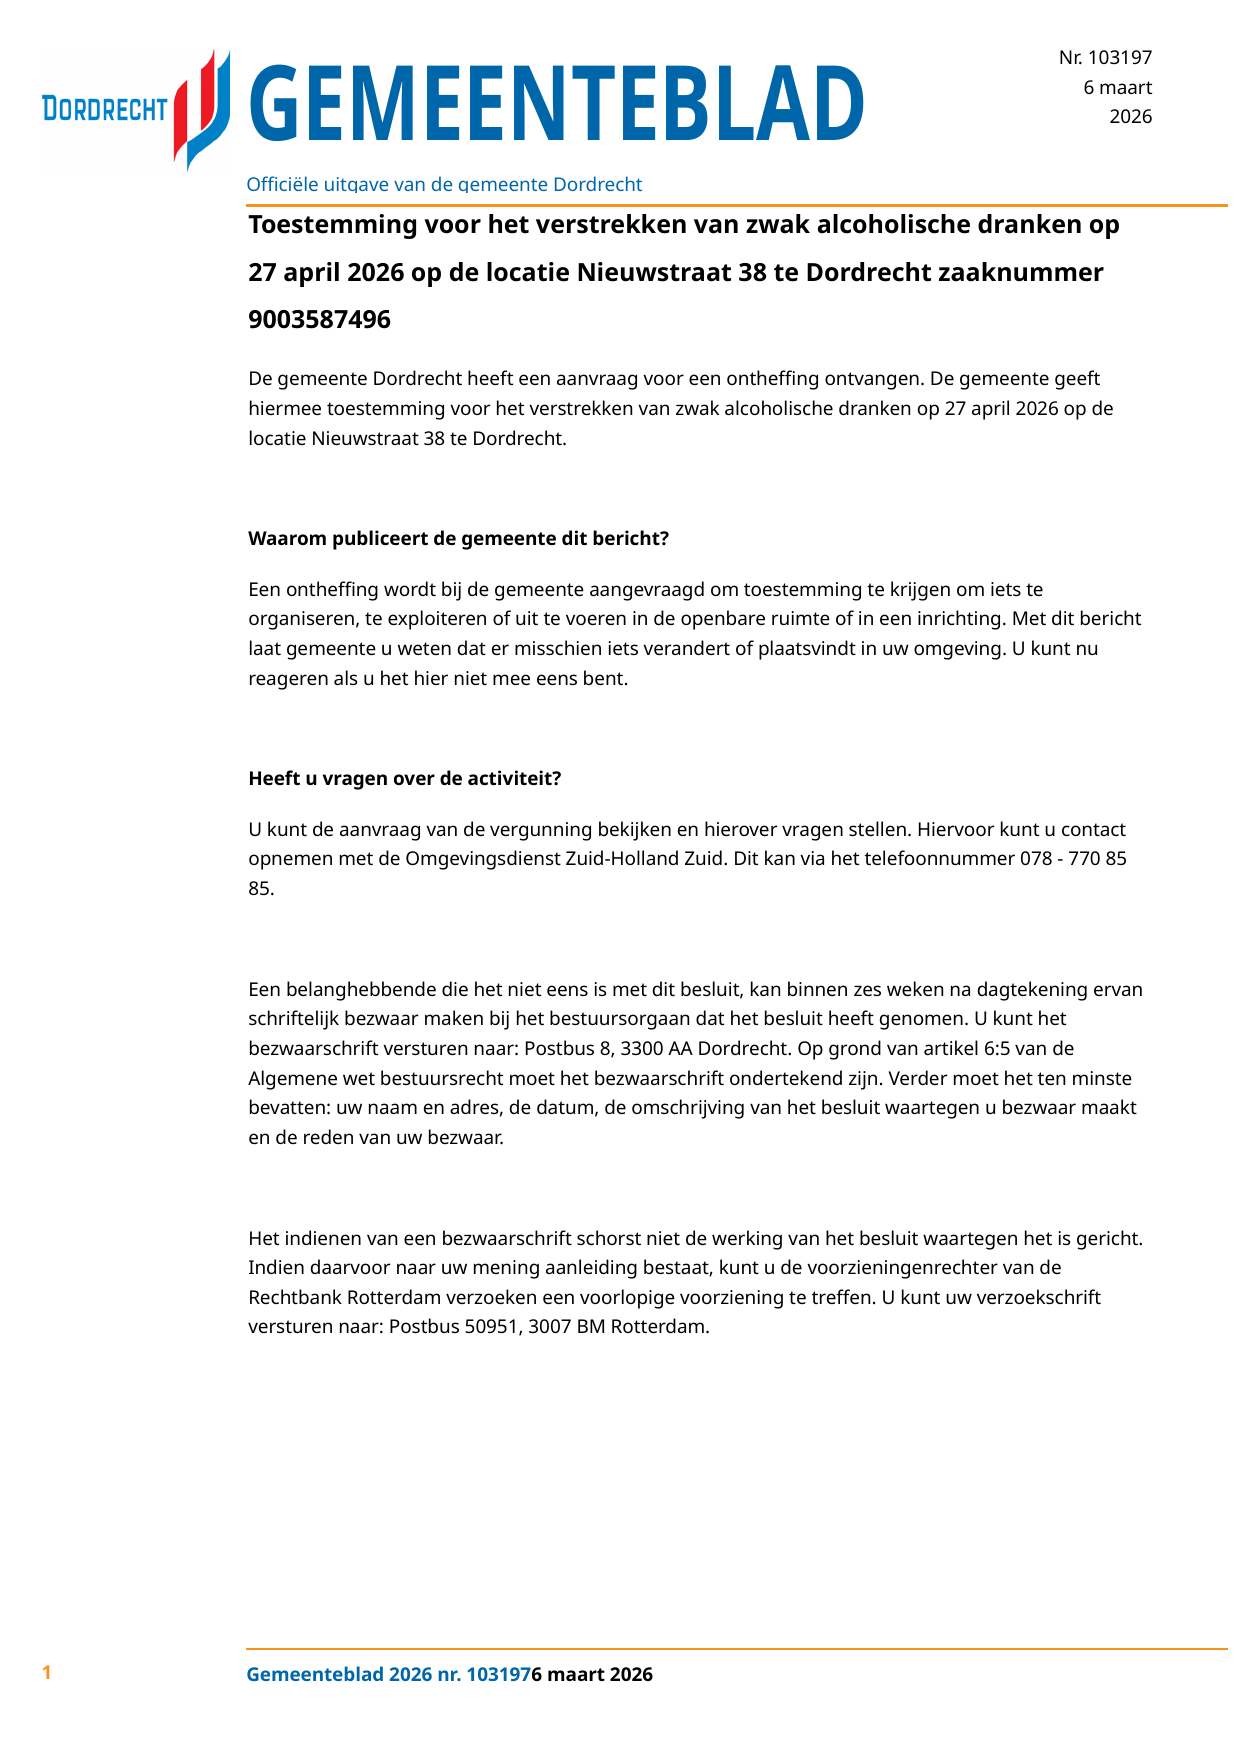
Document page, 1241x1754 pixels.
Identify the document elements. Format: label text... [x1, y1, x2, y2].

text De gemeente Dordrecht heeft een aanvraag voor een ontheffing ontvangen. De gemeente geeft hiermee toestemming voor het verstrekken van zwak alcoholische dranken op 27 april 2026 op de locatie Nieuwstraat 38 te Dordrecht. [248, 366, 1152, 450]
text Toestemming voor het verstrekken van zwak alcoholische dranken op 27 april 2026 op de locatie Nieuwstraat 38 te Dordrecht zaaknummer 9003587496 [248, 207, 1152, 336]
text Het indienen van een bezwaarschrift schorst niet de werking van het besluit waartegen het is gericht. Indien daarvoor naar uw mening aanleiding bestaat, kunt u de voorzieningenrechter van de Rechtbank Rotterdam verzoeken een voorlopige voorziening te treffen. U kunt uw verzoekschrift versturen naar: Postbus 50951, 3007 BM Rotterdam. [248, 1225, 1152, 1339]
text Een belanghebbende die het niet eens is met dit besluit, kan binnen zes weken na dagtekening ervan schriftelijk bezwaar maken bij het bestuursorgaan dat het besluit heeft genomen. U kunt het bezwaarschrift versturen naar: Postbus 8, 3300 AA Dordrecht. Op grond van artikel 6:5 van de Algemene wet bestuursrecht moet het bezwaarschrift ondertekend zijn. Verder moet het ten minste bevatten: uw naam en adres, de datum, de omschrijving van het besluit waartegen u bezwaar maakt en de reden van uw bezwaar. [248, 976, 1152, 1149]
picture [41, 47, 231, 172]
text Heeft u vragen over de activiteit? [248, 766, 1152, 791]
text Een ontheffing wordt bij de gemeente aangevraagd om toestemming te krijgen om iets te organiseren, te exploiteren of uit te voeren in de openbare ruimte of in een inrichting. Met dit bericht laat gemeente u weten dat er misschien iets verandert of plaatsvindt in uw omgeving. U kunt nu reageren als u het hier niet mee eens bent. [248, 576, 1152, 690]
text U kunt de aanvraag van de vergunning bekijken en hierover vragen stellen. Hiervoor kunt u contact opnemen met de Omgevingsdienst Zuid-Holland Zuid. Dit kan via het telefoonnummer 078 - 770 85 85. [248, 816, 1152, 901]
text Waarom publiceert de gemeente dit bericht? [248, 526, 1152, 551]
